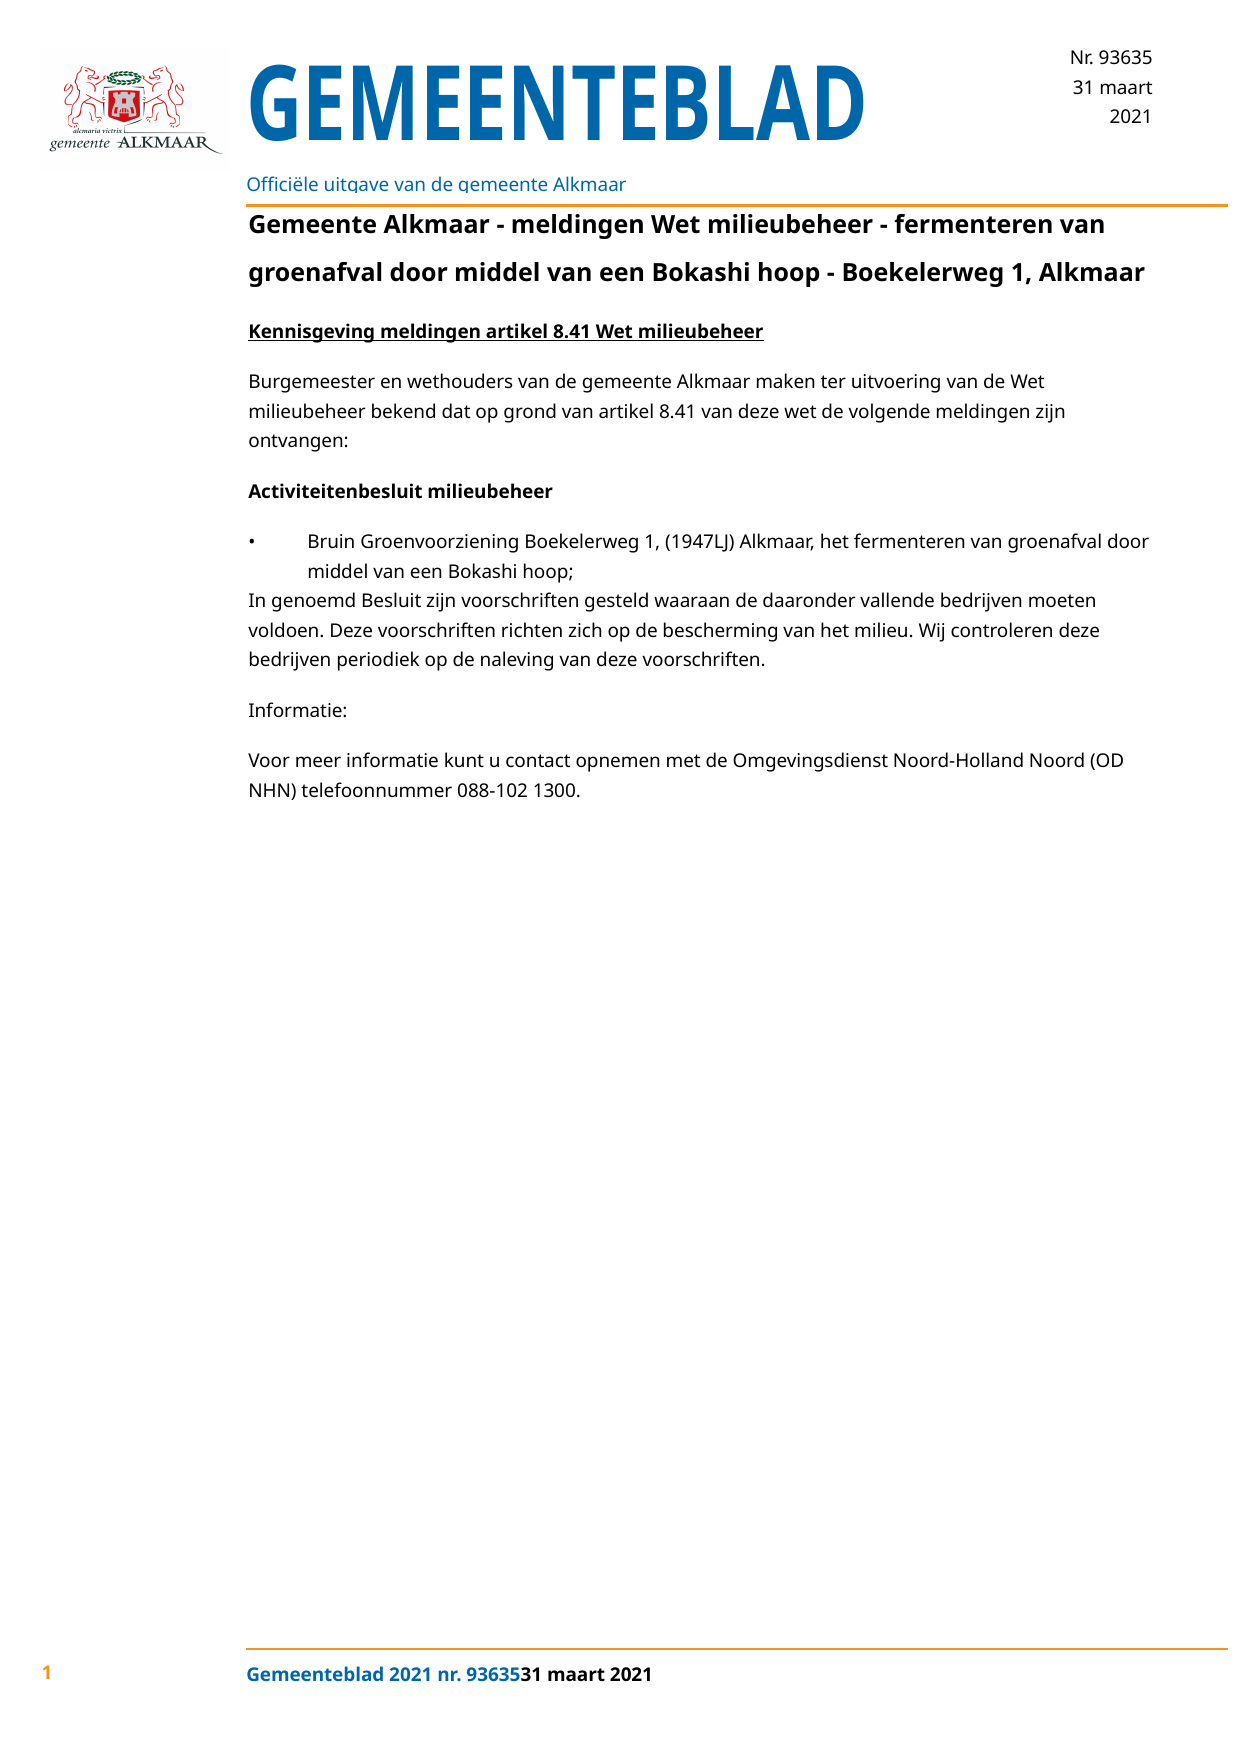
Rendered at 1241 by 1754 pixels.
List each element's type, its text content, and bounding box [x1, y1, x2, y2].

text Gemeente Alkmaar - meldingen Wet milieubeheer - fermenteren van groenafval door middel van een Bokashi hoop - Boekelerweg 1, Alkmaar [248, 207, 1152, 288]
text Informatie: [248, 697, 1152, 723]
text Burgemeester en wethouders van de gemeente Alkmaar maken ter uitvoering van de Wet milieubeheer bekend dat op grond van artikel 8.41 van deze wet de volgende meldingen zijn ontvangen: [248, 368, 1152, 453]
list Bruin Groenvoorziening Boekelerweg 1, (1947LJ) Alkmaar, het fermenteren van groenafval door middel van een Bokashi hoop; [248, 528, 1152, 584]
picture [41, 47, 231, 172]
text Kennisgeving meldingen artikel 8.41 Wet milieubeheer [248, 318, 1152, 344]
text Activiteitenbesluit milieubeheer [248, 478, 1152, 504]
text Voor meer informatie kunt u contact opnemen met de Omgevingsdienst Noord-Holland Noord (OD NHN) telefoonnummer 088-102 1300. [248, 747, 1152, 803]
text In genoemd Besluit zijn voorschriften gesteld waaraan de daaronder vallende bedrijven moeten voldoen. Deze voorschriften richten zich op de bescherming van het milieu. Wij controleren deze bedrijven periodiek op de naleving van deze voorschriften. [248, 587, 1152, 672]
